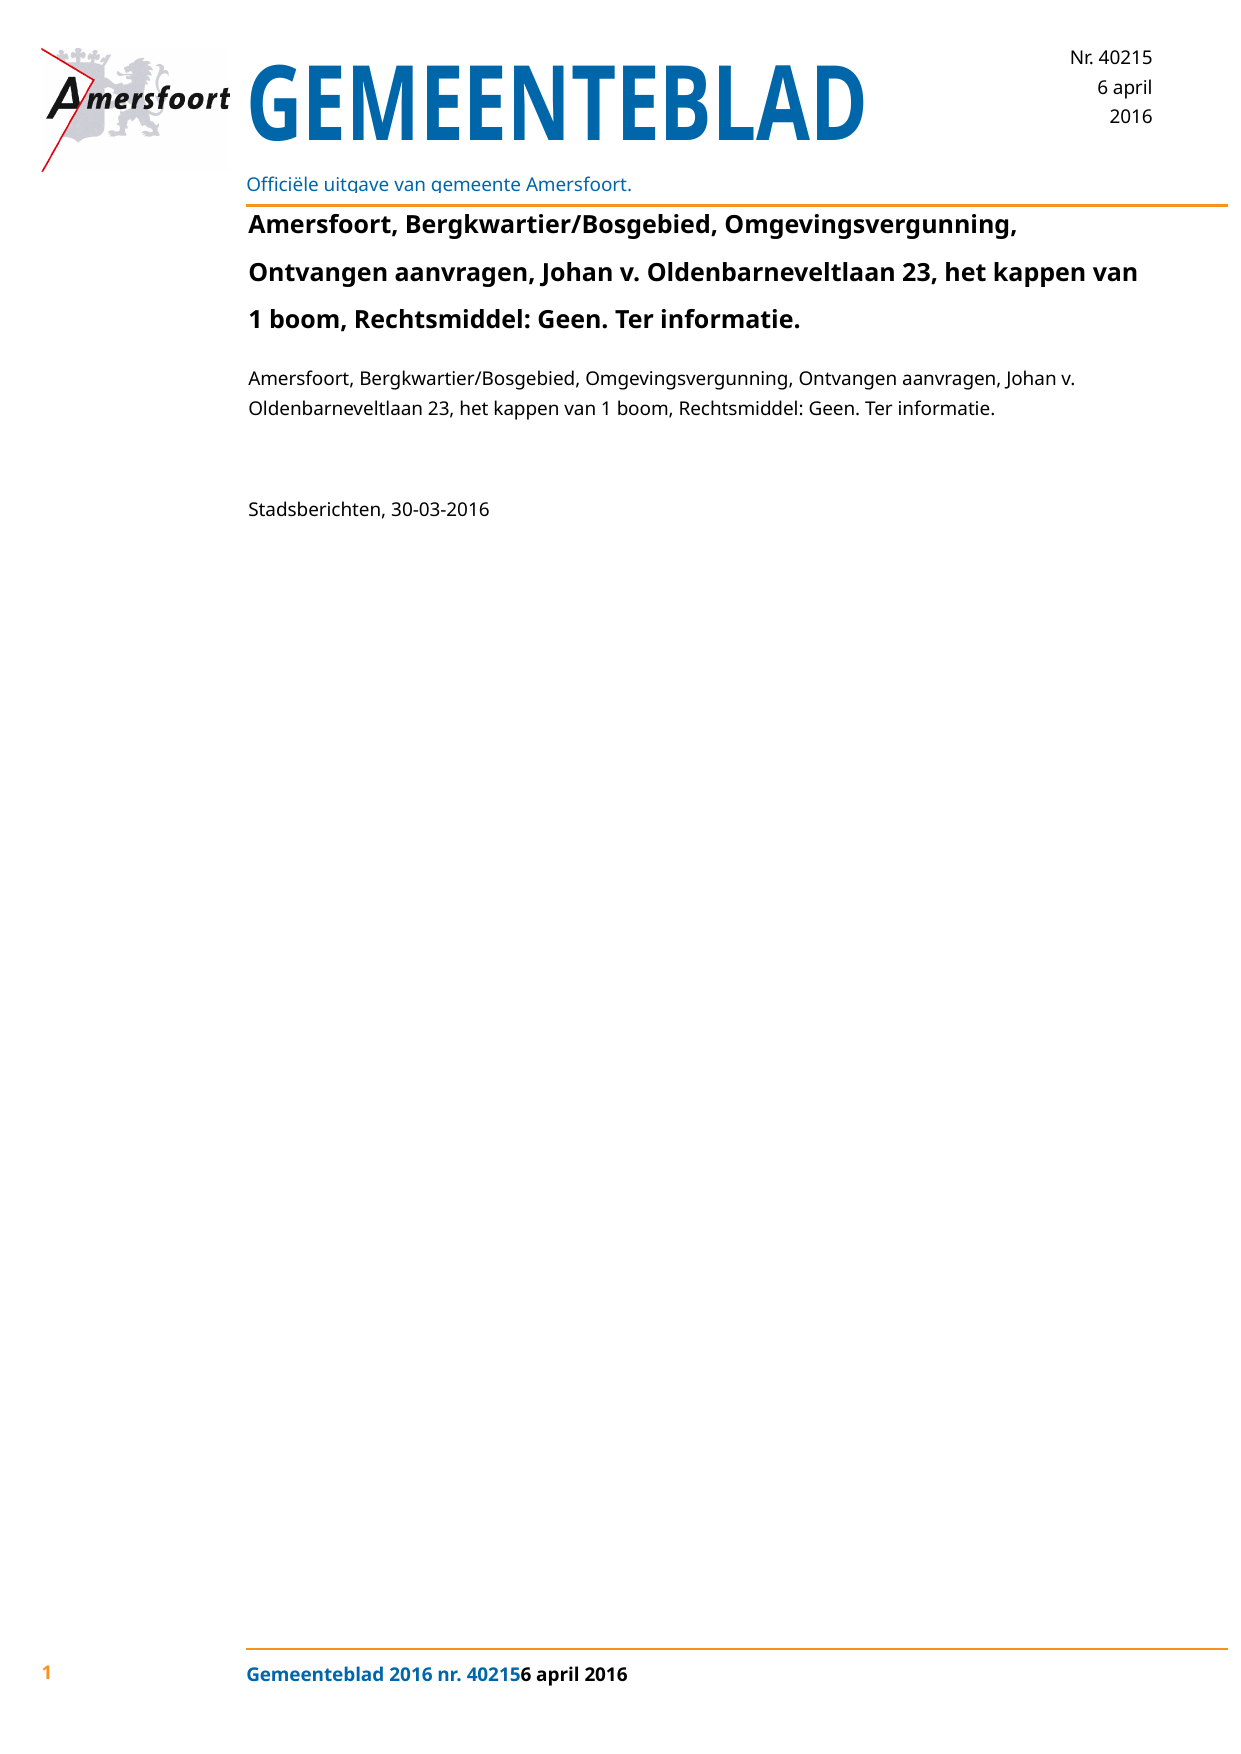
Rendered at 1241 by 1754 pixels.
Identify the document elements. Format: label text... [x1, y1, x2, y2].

picture [41, 47, 231, 172]
text Stadsberichten, 30-03-2016 [248, 496, 1152, 522]
text Amersfoort, Bergkwartier/Bosgebied, Omgevingsvergunning, Ontvangen aanvragen, Johan v. Oldenbarneveltlaan 23, het kappen van 1 boom, Rechtsmiddel: Geen. Ter informatie. [248, 366, 1152, 421]
text Amersfoort, Bergkwartier/Bosgebied, Omgevingsvergunning, Ontvangen aanvragen, Johan v. Oldenbarneveltlaan 23, het kappen van 1 boom, Rechtsmiddel: Geen. Ter informatie. [248, 207, 1152, 336]
